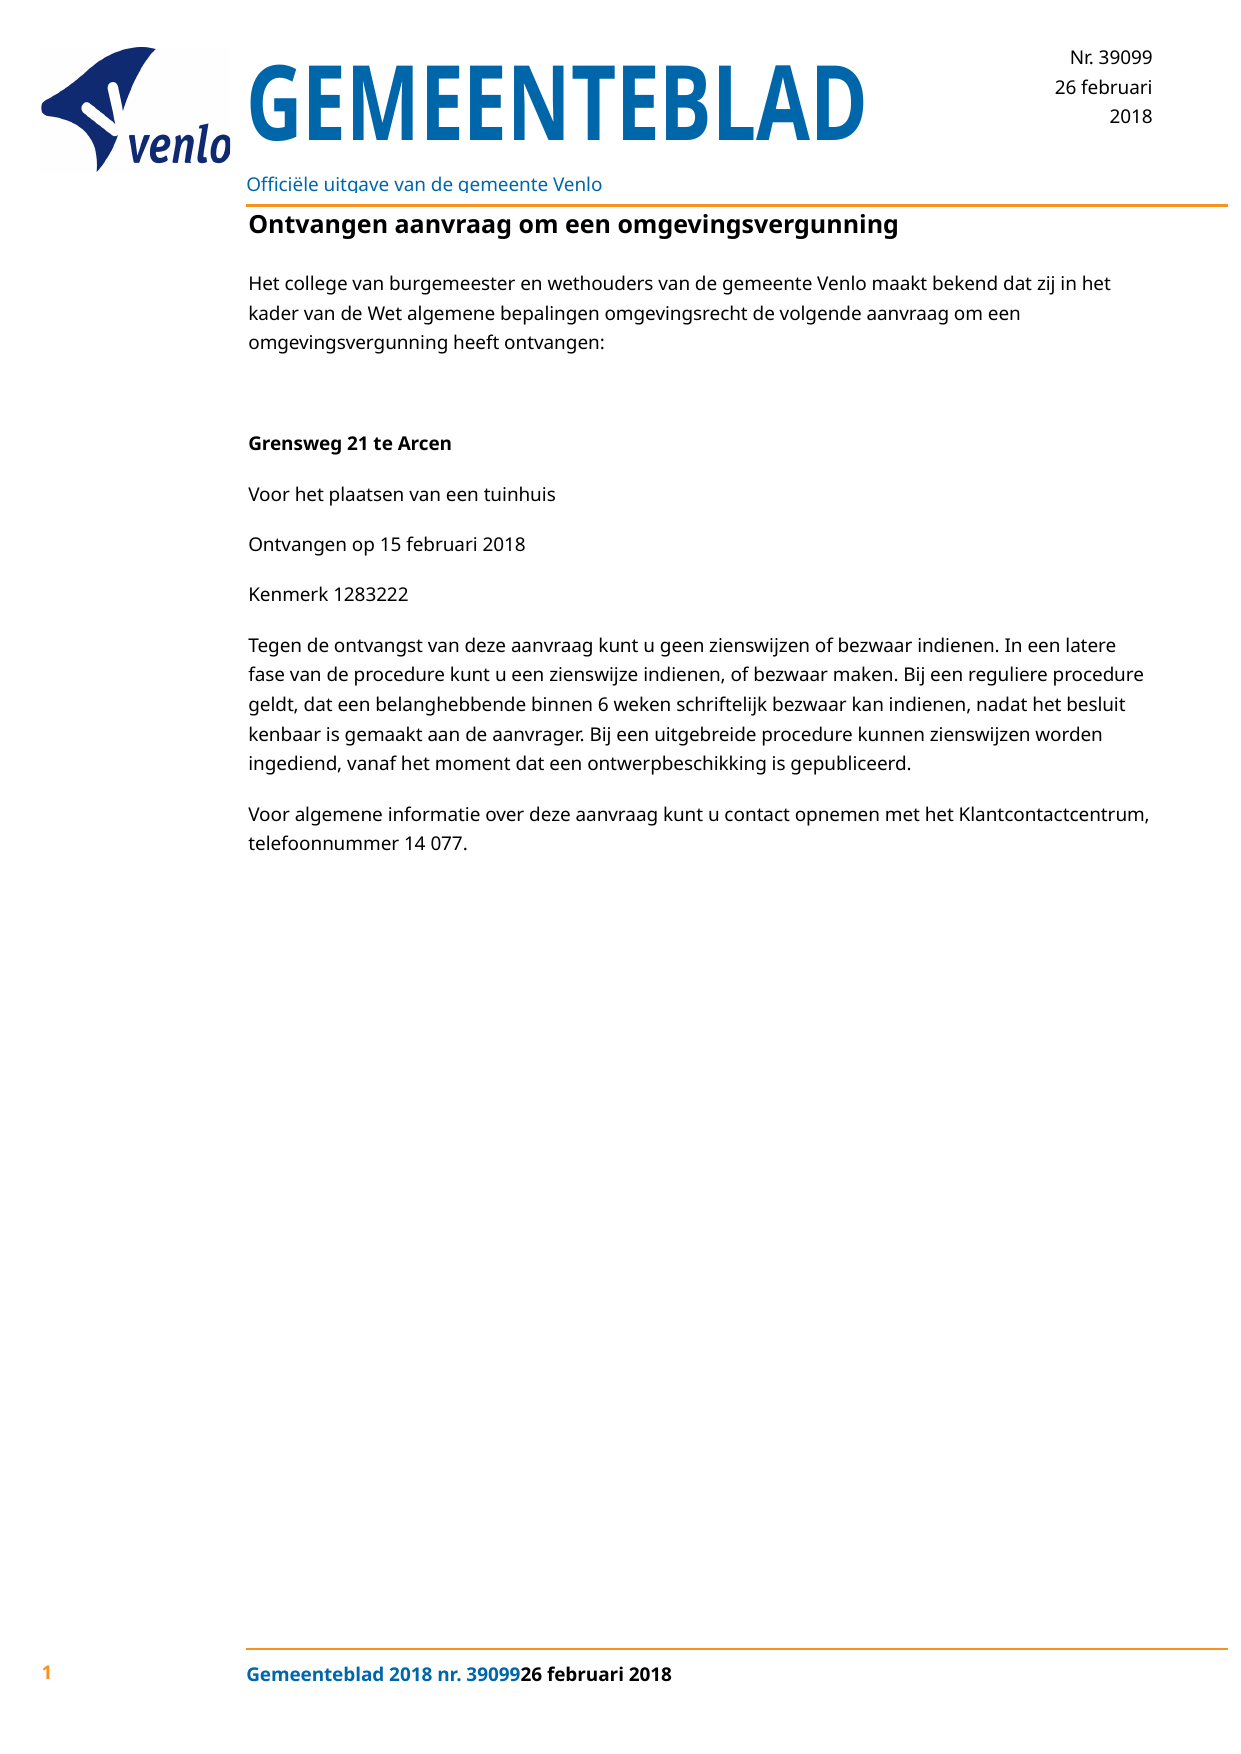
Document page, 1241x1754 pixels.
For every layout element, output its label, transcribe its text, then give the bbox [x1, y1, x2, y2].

text Grensweg 21 te Arcen [248, 430, 1152, 456]
picture [41, 47, 231, 172]
text Ontvangen aanvraag om een omgevingsvergunning [248, 207, 1152, 241]
text Voor algemene informatie over deze aanvraag kunt u contact opnemen met het Klantcontactcentrum, telefoonnummer 14 077. [248, 801, 1152, 856]
text Ontvangen op 15 februari 2018 [248, 531, 1152, 557]
text Tegen de ontvangst van deze aanvraag kunt u geen zienswijzen of bezwaar indienen. In een latere fase van de procedure kunt u een zienswijze indienen, of bezwaar maken. Bij een reguliere procedure geldt, dat een belanghebbende binnen 6 weken schriftelijk bezwaar kan indienen, nadat het besluit kenbaar is gemaakt aan de aanvrager. Bij een uitgebreide procedure kunnen zienswijzen worden ingediend, vanaf het moment dat een ontwerpbeschikking is gepubliceerd. [248, 632, 1152, 776]
text Kenmerk 1283222 [248, 582, 1152, 607]
text Voor het plaatsen van een tuinhuis [248, 481, 1152, 506]
text Het college van burgemeester en wethouders van de gemeente Venlo maakt bekend dat zij in het kader van de Wet algemene bepalingen omgevingsrecht de volgende aanvraag om een omgevingsvergunning heeft ontvangen: [248, 270, 1152, 355]
